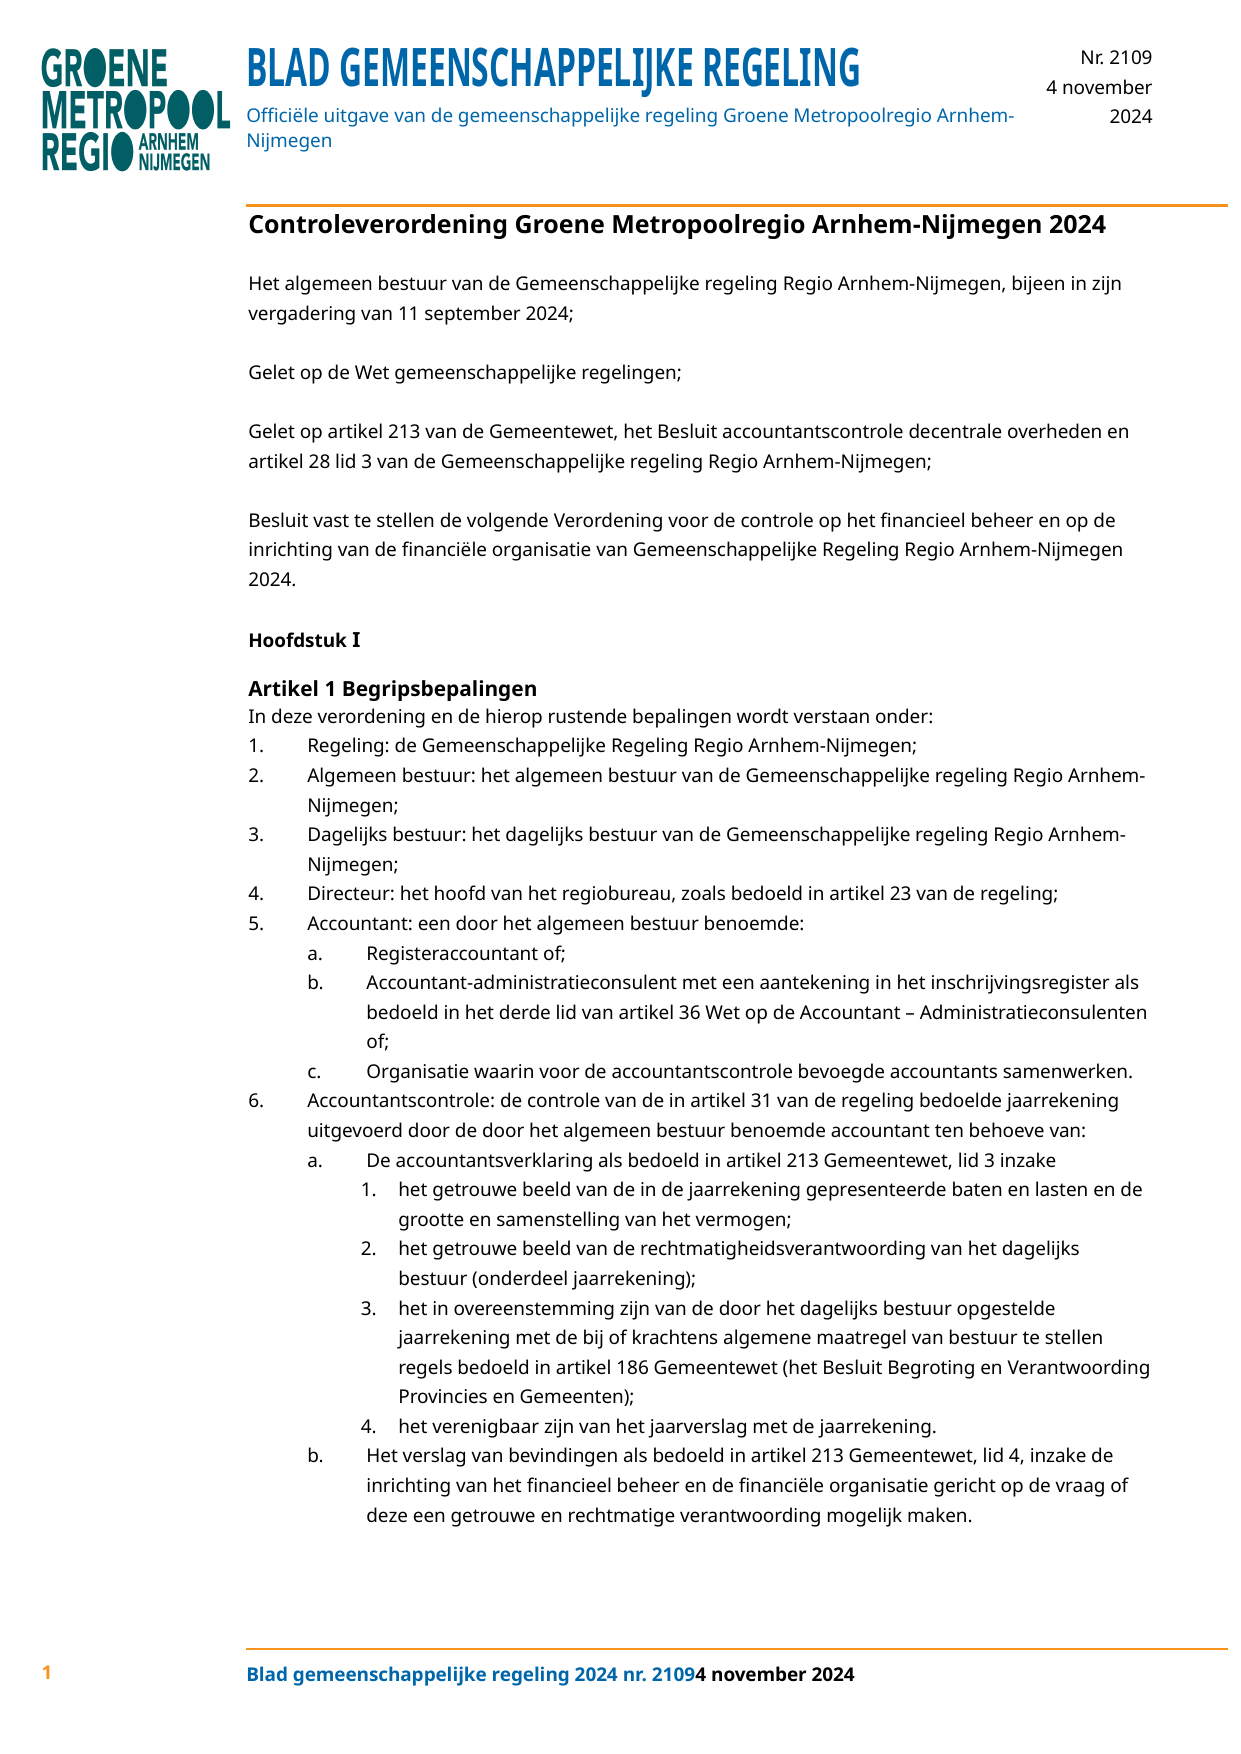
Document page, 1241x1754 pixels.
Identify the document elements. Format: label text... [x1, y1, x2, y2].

list Registeraccountant of; [307, 940, 1152, 965]
text In deze verordening en de hierop rustende bepalingen wordt verstaan onder: [248, 703, 1152, 729]
picture [41, 47, 231, 172]
list het getrouwe beeld van de rechtmatigheidsverantwoording van het dagelijks bestuur (onderdeel jaarrekening); [361, 1236, 1152, 1291]
text Besluit vast te stellen de volgende Verordening voor de controle op het financieel beheer en op de inrichting van de financiële organisatie van Gemeenschappelijke Regeling Regio Arnhem-Nijmegen 2024. [248, 507, 1152, 592]
text Controleverordening Groene Metropoolregio Arnhem-Nijmegen 2024 [248, 207, 1152, 241]
list Directeur: het hoofd van het regiobureau, zoals bedoeld in artikel 23 van de regeling; [248, 881, 1152, 906]
text Het algemeen bestuur van de Gemeenschappelijke regeling Regio Arnhem-Nijmegen, bijeen in zijn vergadering van 11 september 2024; [248, 270, 1152, 326]
list Regeling: de Gemeenschappelijke Regeling Regio Arnhem-Nijmegen; [248, 733, 1152, 758]
list Accountant-administratieconsulent met een aantekening in het inschrijvingsregister als bedoeld in het derde lid van artikel 36 Wet op de Accountant – Administratieconsulenten of; [307, 969, 1152, 1054]
list Organisatie waarin voor de accountantscontrole bevoegde accountants samenwerken. [307, 1058, 1152, 1084]
list het getrouwe beeld van de in de jaarrekening gepresenteerde baten en lasten en de grootte en samenstelling van het vermogen; [361, 1176, 1152, 1232]
text Gelet op artikel 213 van de Gemeentewet, het Besluit accountantscontrole decentrale overheden en artikel 28 lid 3 van de Gemeenschappelijke regeling Regio Arnhem-Nijmegen; [248, 418, 1152, 473]
list Het verslag van bevindingen als bedoeld in artikel 213 Gemeentewet, lid 4, inzake de inrichting van het financieel beheer en de financiële organisatie gericht op de vraag of deze een getrouwe en rechtmatige verantwoording mogelijk maken. [307, 1443, 1152, 1527]
text Artikel 1 Begripsbepalingen [248, 674, 1152, 703]
list het verenigbaar zijn van het jaarverslag met de jaarrekening. [361, 1413, 1152, 1439]
list Accountantscontrole: de controle van de in artikel 31 van de regeling bedoelde jaarrekening uitgevoerd door de door het algemeen bestuur benoemde accountant ten behoeve van: [248, 1088, 1152, 1143]
list Dagelijks bestuur: het dagelijks bestuur van de Gemeenschappelijke regeling Regio Arnhem-Nijmegen; [248, 821, 1152, 877]
text Hoofdstuk I [248, 625, 1152, 654]
list De accountantsverklaring als bedoeld in artikel 213 Gemeentewet, lid 3 inzake [307, 1147, 1152, 1172]
text Gelet op de Wet gemeenschappelijke regelingen; [248, 359, 1152, 385]
list Accountant: een door het algemeen bestuur benoemde: [248, 910, 1152, 936]
list Algemeen bestuur: het algemeen bestuur van de Gemeenschappelijke regeling Regio Arnhem-Nijmegen; [248, 762, 1152, 817]
list het in overeenstemming zijn van de door het dagelijks bestuur opgestelde jaarrekening met de bij of krachtens algemene maatregel van bestuur te stellen regels bedoeld in artikel 186 Gemeentewet (het Besluit Begroting en Verantwoording Provincies en Gemeenten); [361, 1295, 1152, 1409]
